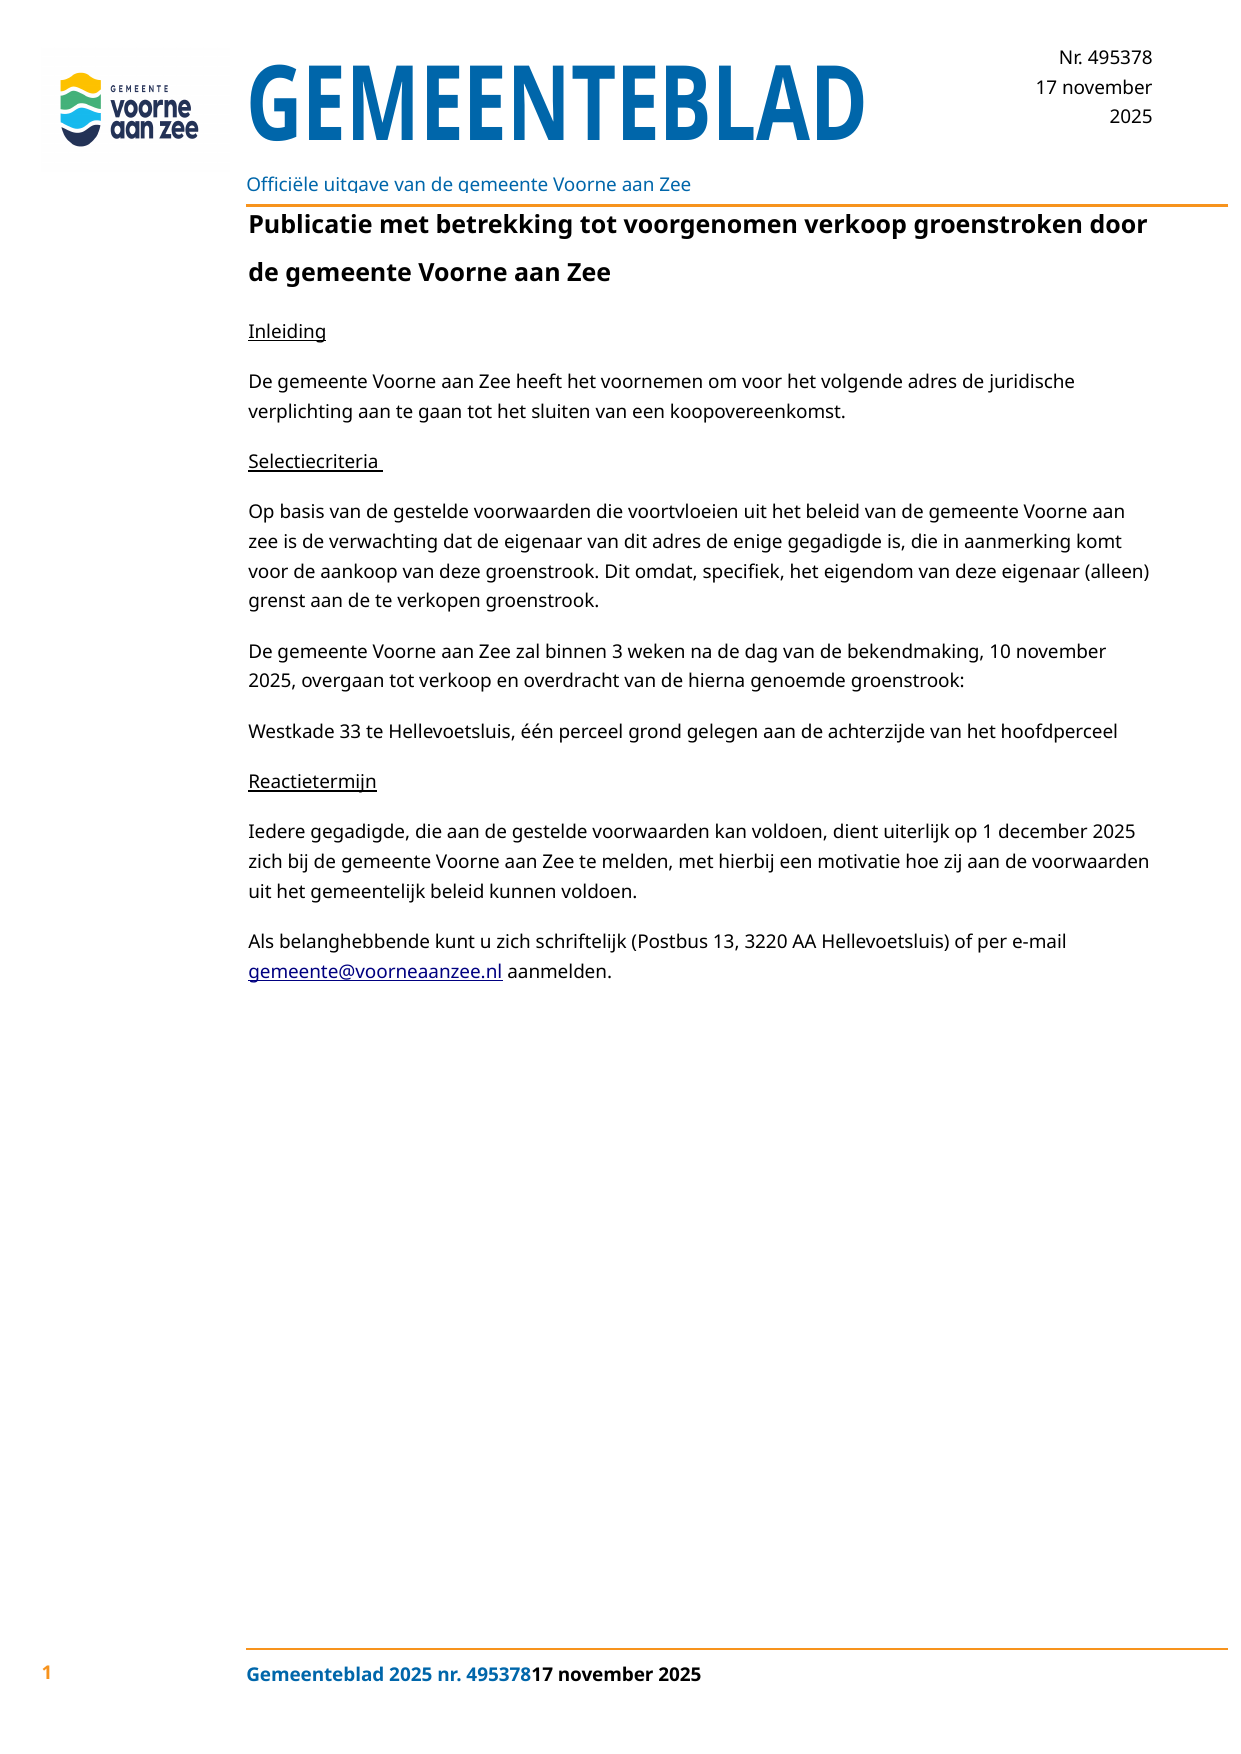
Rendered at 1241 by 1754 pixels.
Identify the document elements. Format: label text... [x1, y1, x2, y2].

text Selectiecriteria [248, 448, 1152, 474]
text Op basis van de gestelde voorwaarden die voortvloeien uit het beleid van de gemeente Voorne aan zee is de verwachting dat de eigenaar van dit adres de enige gegadigde is, die in aanmerking komt voor de aankoop van deze groenstrook. Dit omdat, specifiek, het eigendom van deze eigenaar (alleen) grenst aan de te verkopen groenstrook. [248, 499, 1152, 613]
text Westkade 33 te Hellevoetsluis, één perceel grond gelegen aan de achterzijde van het hoofdperceel [248, 718, 1152, 744]
text Inleiding [248, 318, 1152, 344]
text Als belanghebbende kunt u zich schriftelijk (Postbus 13, 3220 AA Hellevoetsluis) of per e-mail gemeente@voorneaanzee.nl aanmelden. [248, 928, 1152, 984]
text Reactietermijn [248, 768, 1152, 794]
picture [41, 47, 231, 172]
text De gemeente Voorne aan Zee zal binnen 3 weken na de dag van de bekendmaking, 10 november 2025, overgaan tot verkoop en overdracht van de hierna genoemde groenstrook: [248, 638, 1152, 693]
text De gemeente Voorne aan Zee heeft het voornemen om voor het volgende adres de juridische verplichting aan te gaan tot het sluiten van een koopovereenkomst. [248, 368, 1152, 424]
text Iedere gegadigde, die aan de gestelde voorwaarden kan voldoen, dient uiterlijk op 1 december 2025 zich bij de gemeente Voorne aan Zee te melden, met hierbij een motivatie hoe zij aan de voorwaarden uit het gemeentelijk beleid kunnen voldoen. [248, 819, 1152, 904]
text Publicatie met betrekking tot voorgenomen verkoop groenstroken door de gemeente Voorne aan Zee [248, 207, 1152, 288]
